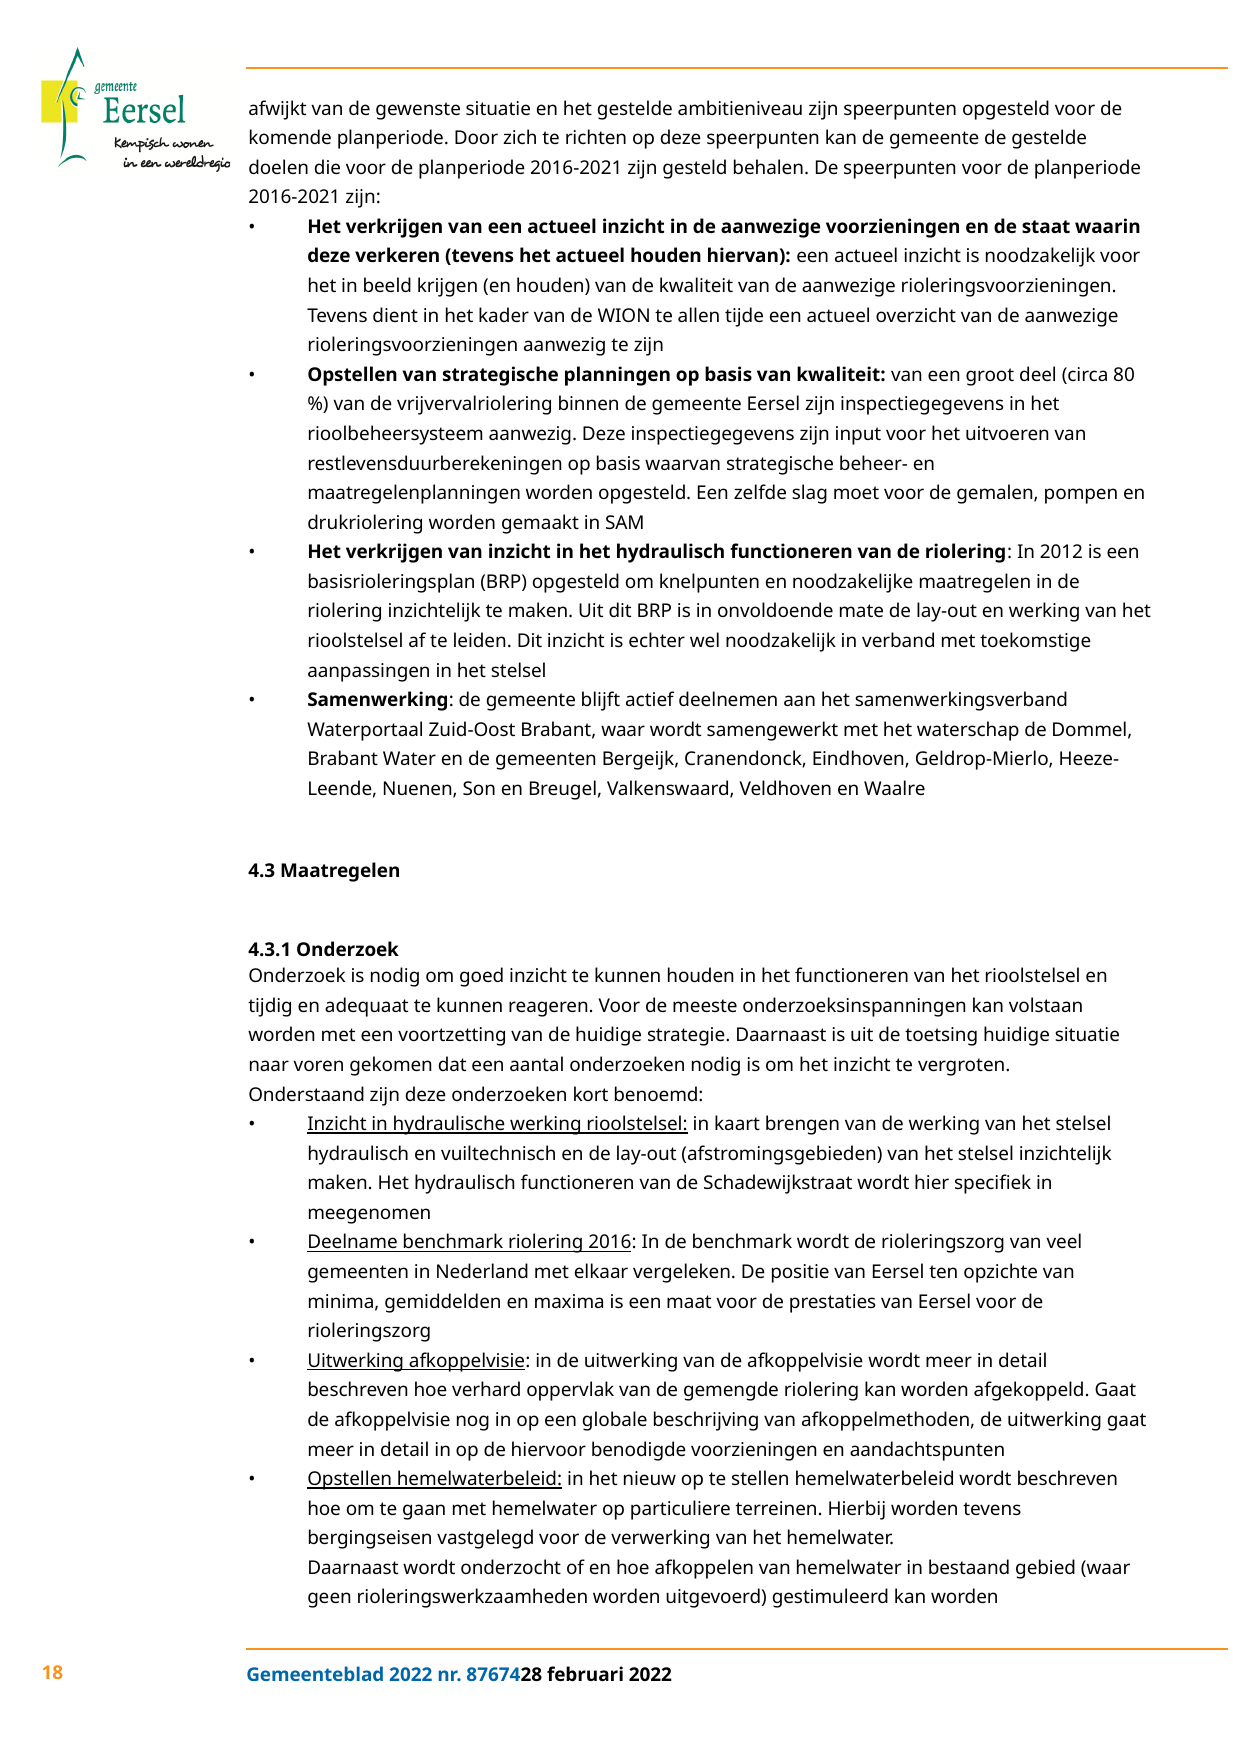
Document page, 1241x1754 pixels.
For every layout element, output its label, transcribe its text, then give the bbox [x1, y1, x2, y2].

text 4.3 Maatregelen [248, 855, 1152, 884]
list Het verkrijgen van een actueel inzicht in de aanwezige voorzieningen en de staat waarin deze verkeren (tevens het actueel houden hiervan): een actueel inzicht is noodzakelijk voor het in beeld krijgen (en houden) van de kwaliteit van de aanwezige rioleringsvoorzieningen. Tevens dient in het kader van de WION te allen tijde een actueel overzicht van de aanwezige rioleringsvoorzieningen aanwezig te zijn [248, 213, 1152, 357]
list Opstellen van strategische planningen op basis van kwaliteit: van een groot deel (circa 80 %) van de vrijvervalriolering binnen de gemeente Eersel zijn inspectiegegevens in het rioolbeheersysteem aanwezig. Deze inspectiegegevens zijn input voor het uitvoeren van restlevensduurberekeningen op basis waarvan strategische beheer- en maatregelenplanningen worden opgesteld. Een zelfde slag moet voor de gemalen, pompen en drukriolering worden gemaakt in SAM [248, 361, 1152, 535]
list Opstellen hemelwaterbeleid: in het nieuw op te stellen hemelwaterbeleid wordt beschreven hoe om te gaan met hemelwater op particuliere terreinen. Hierbij worden tevens bergingseisen vastgelegd voor de verwerking van het hemelwater. [248, 1465, 1152, 1550]
list Deelname benchmark riolering 2016: In de benchmark wordt de rioleringszorg van veel gemeenten in Nederland met elkaar vergeleken. De positie van Eersel ten opzichte van minima, gemiddelden en maxima is een maat voor de prestaties van Eersel voor de rioleringszorg [248, 1229, 1152, 1343]
list Daarnaast wordt onderzocht of en hoe afkoppelen van hemelwater in bestaand gebied (waar geen rioleringswerkzaamheden worden uitgevoerd) gestimuleerd kan worden [248, 1554, 1152, 1609]
text Onderzoek is nodig om goed inzicht te kunnen houden in het functioneren van het rioolstelsel en tijdig en adequaat te kunnen reageren. Voor de meeste onderzoeksinspanningen kan volstaan worden met een voortzetting van de huidige strategie. Daarnaast is uit de toetsing huidige situatie naar voren gekomen dat een aantal onderzoeken nodig is om het inzicht te vergroten. [248, 962, 1152, 1077]
text Onderstaand zijn deze onderzoeken kort benoemd: [248, 1081, 1152, 1107]
list Inzicht in hydraulische werking rioolstelsel: in kaart brengen van de werking van het stelsel hydraulisch en vuiltechnisch en de lay-out (afstromingsgebieden) van het stelsel inzichtelijk maken. Het hydraulisch functioneren van de Schadewijkstraat wordt hier specifiek in meegenomen [248, 1110, 1152, 1225]
text afwijkt van de gewenste situatie en het gestelde ambitieniveau zijn speerpunten opgesteld voor de komende planperiode. Door zich te richten op deze speerpunten kan de gemeente de gestelde doelen die voor de planperiode 2016-2021 zijn gesteld behalen. De speerpunten voor de planperiode 2016-2021 zijn: [248, 95, 1152, 209]
list Het verkrijgen van inzicht in het hydraulisch functioneren van de riolering: In 2012 is een basisrioleringsplan (BRP) opgesteld om knelpunten en noodzakelijke maatregelen in de riolering inzichtelijk te maken. Uit dit BRP is in onvoldoende mate de lay-out en werking van het rioolstelsel af te leiden. Dit inzicht is echter wel noodzakelijk in verband met toekomstige aanpassingen in het stelsel [248, 538, 1152, 683]
list Uitwerking afkoppelvisie: in de uitwerking van de afkoppelvisie wordt meer in detail beschreven hoe verhard oppervlak van de gemengde riolering kan worden afgekoppeld. Gaat de afkoppelvisie nog in op een globale beschrijving van afkoppelmethoden, de uitwerking gaat meer in detail in op de hiervoor benodigde voorzieningen en aandachtspunten [248, 1347, 1152, 1462]
list Samenwerking: de gemeente blijft actief deelnemen aan het samenwerkingsverband Waterportaal Zuid-Oost Brabant, waar wordt samengewerkt met het waterschap de Dommel, Brabant Water en de gemeenten Bergeijk, Cranendonck, Eindhoven, Geldrop-Mierlo, Heeze-Leende, Nuenen, Son en Breugel, Valkenswaard, Veldhoven en Waalre [248, 686, 1152, 801]
text 4.3.1 Onderzoek [248, 934, 1152, 962]
picture [41, 47, 231, 172]
